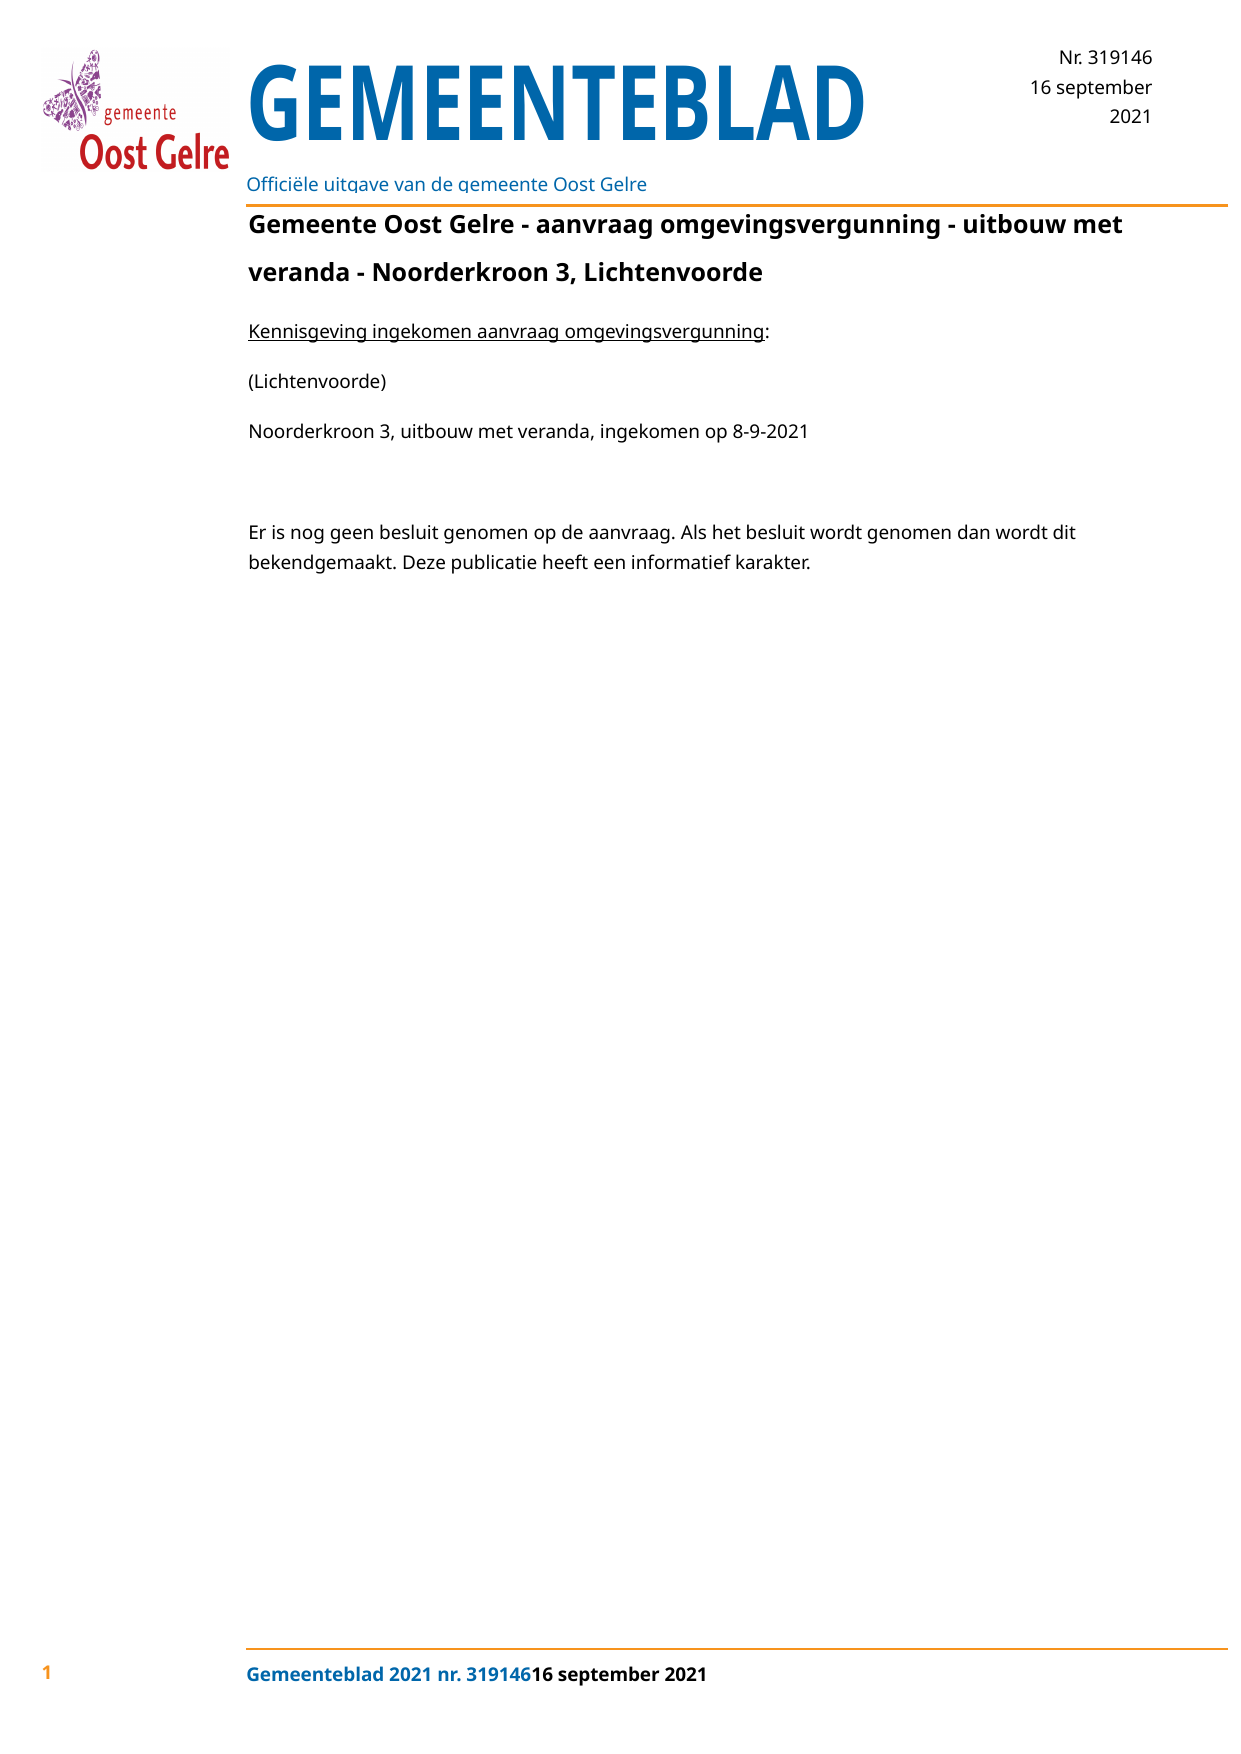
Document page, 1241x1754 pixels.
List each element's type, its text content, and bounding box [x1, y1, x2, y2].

picture [41, 47, 231, 172]
text Noorderkroon 3, uitbouw met veranda, ingekomen op 8-9-2021 [248, 419, 1152, 444]
text Er is nog geen besluit genomen op de aanvraag. Als het besluit wordt genomen dan wordt dit bekendgemaakt. Deze publicatie heeft een informatief karakter. [248, 519, 1152, 575]
text Gemeente Oost Gelre - aanvraag omgevingsvergunning - uitbouw met veranda - Noorderkroon 3, Lichtenvoorde [248, 207, 1152, 288]
text Kennisgeving ingekomen aanvraag omgevingsvergunning: [248, 318, 1152, 344]
text (Lichtenvoorde) [248, 368, 1152, 394]
